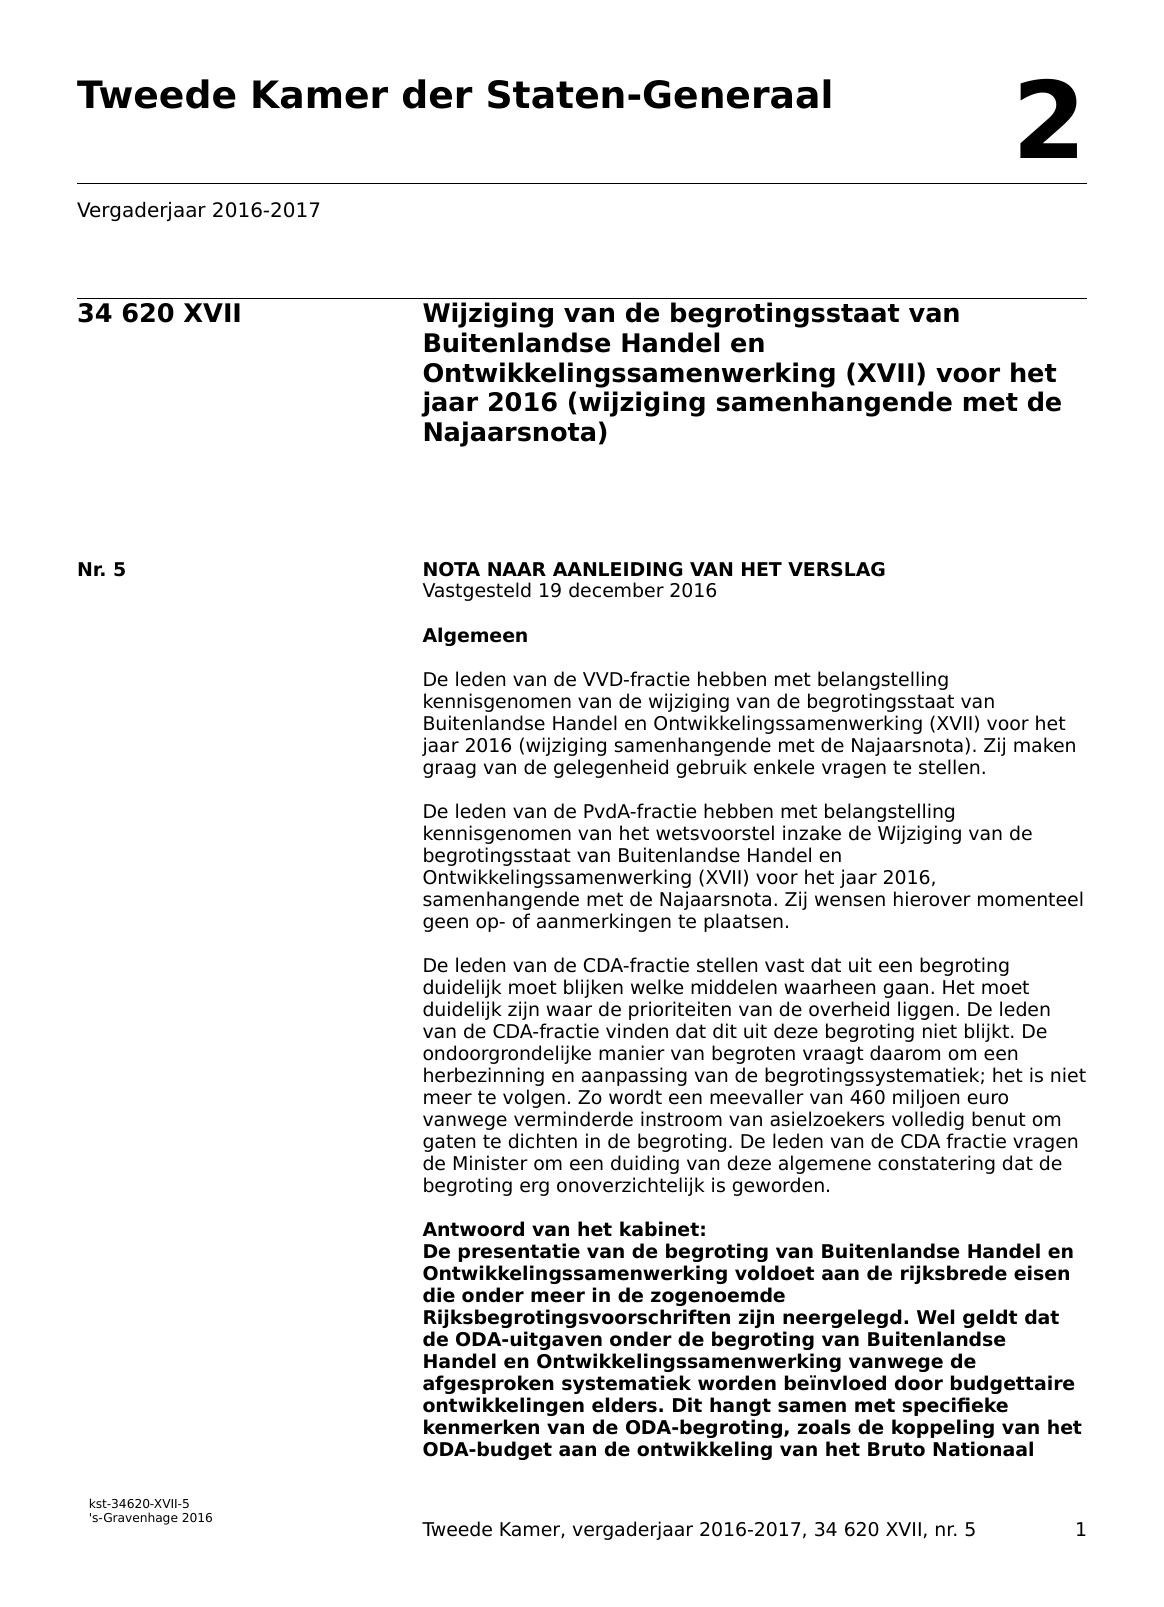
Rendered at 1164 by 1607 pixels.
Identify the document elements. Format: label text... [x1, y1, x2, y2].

text De leden van de VVD-fractie hebben met belangstelling kennisgenomen van de wijziging van de begrotingsstaat van Buitenlandse Handel en Ontwikkelingssamenwerking (XVII) voor het jaar 2016 (wijziging samenhangende met de Najaarsnota). Zij maken graag van de gelegenheid gebruik enkele vragen te stellen. [422, 669, 1087, 779]
subtitle Nr. 5 NOTA NAAR AANLEIDING VAN HET VERSLAG [77, 558, 1087, 580]
text 's-Gravenhage 2016 [88, 1511, 323, 1525]
text De leden van de CDA-fractie stellen vast dat uit een begroting duidelijk moet blijken welke middelen waarheen gaan. Het moet duidelijk zijn waar de prioriteiten van de overheid liggen. De leden van de CDA-fractie vinden dat dit uit deze begroting niet blijkt. De ondoorgrondelijke manier van begroten vraagt daarom om een herbezinning en aanpassing van de begrotingssystematiek; het is niet meer te volgen. Zo wordt een meevaller van 460 miljoen euro vanwege verminderde instroom van asielzoekers volledig benut om gaten te dichten in de begroting. De leden van de CDA fractie vragen de Minister om een duiding van deze algemene constatering dat de begroting erg onoverzichtelijk is geworden. [422, 955, 1087, 1197]
table_header 2 [886, 59, 1087, 183]
subtitle 34 620 XVII Wijziging van de begrotingsstaat van Buitenlandse Handel en Ontwikkelingssamenwerking (XVII) voor het jaar 2016 (wijziging samenhangende met de Najaarsnota) [77, 299, 1087, 447]
text Antwoord van het kabinet: [422, 1219, 1087, 1241]
table_cell Vergaderjaar 2016-2017 [77, 184, 1087, 298]
text Vastgesteld 19 december 2016 [422, 580, 1087, 602]
subtitle Algemeen [422, 624, 1087, 647]
text kst-34620-XVII-5 [88, 1497, 323, 1511]
text De leden van de PvdA-fractie hebben met belangstelling kennisgenomen van het wetsvoorstel inzake de Wijziging van de begrotingsstaat van Buitenlandse Handel en Ontwikkelingssamenwerking (XVII) voor het jaar 2016, samenhangende met de Najaarsnota. Zij wensen hierover momenteel geen op- of aanmerkingen te plaatsen. [422, 801, 1087, 933]
text De presentatie van de begroting van Buitenlandse Handel en Ontwikkelingssamenwerking voldoet aan de rijksbrede eisen die onder meer in de zogenoemde Rijksbegrotingsvoorschriften zijn neergelegd. Wel geldt dat de ODA-uitgaven onder de begroting van Buitenlandse Handel en Ontwikkelingssamenwerking vanwege de afgesproken systematiek worden beïnvloed door budgettaire ontwikkelingen elders. Dit hangt samen met specifieke kenmerken van de ODA-begroting, zoals de koppeling van het ODA-budget aan de ontwikkeling van het Bruto Nationaal [422, 1241, 1087, 1461]
table_header Tweede Kamer der Staten-Generaal [77, 59, 886, 183]
